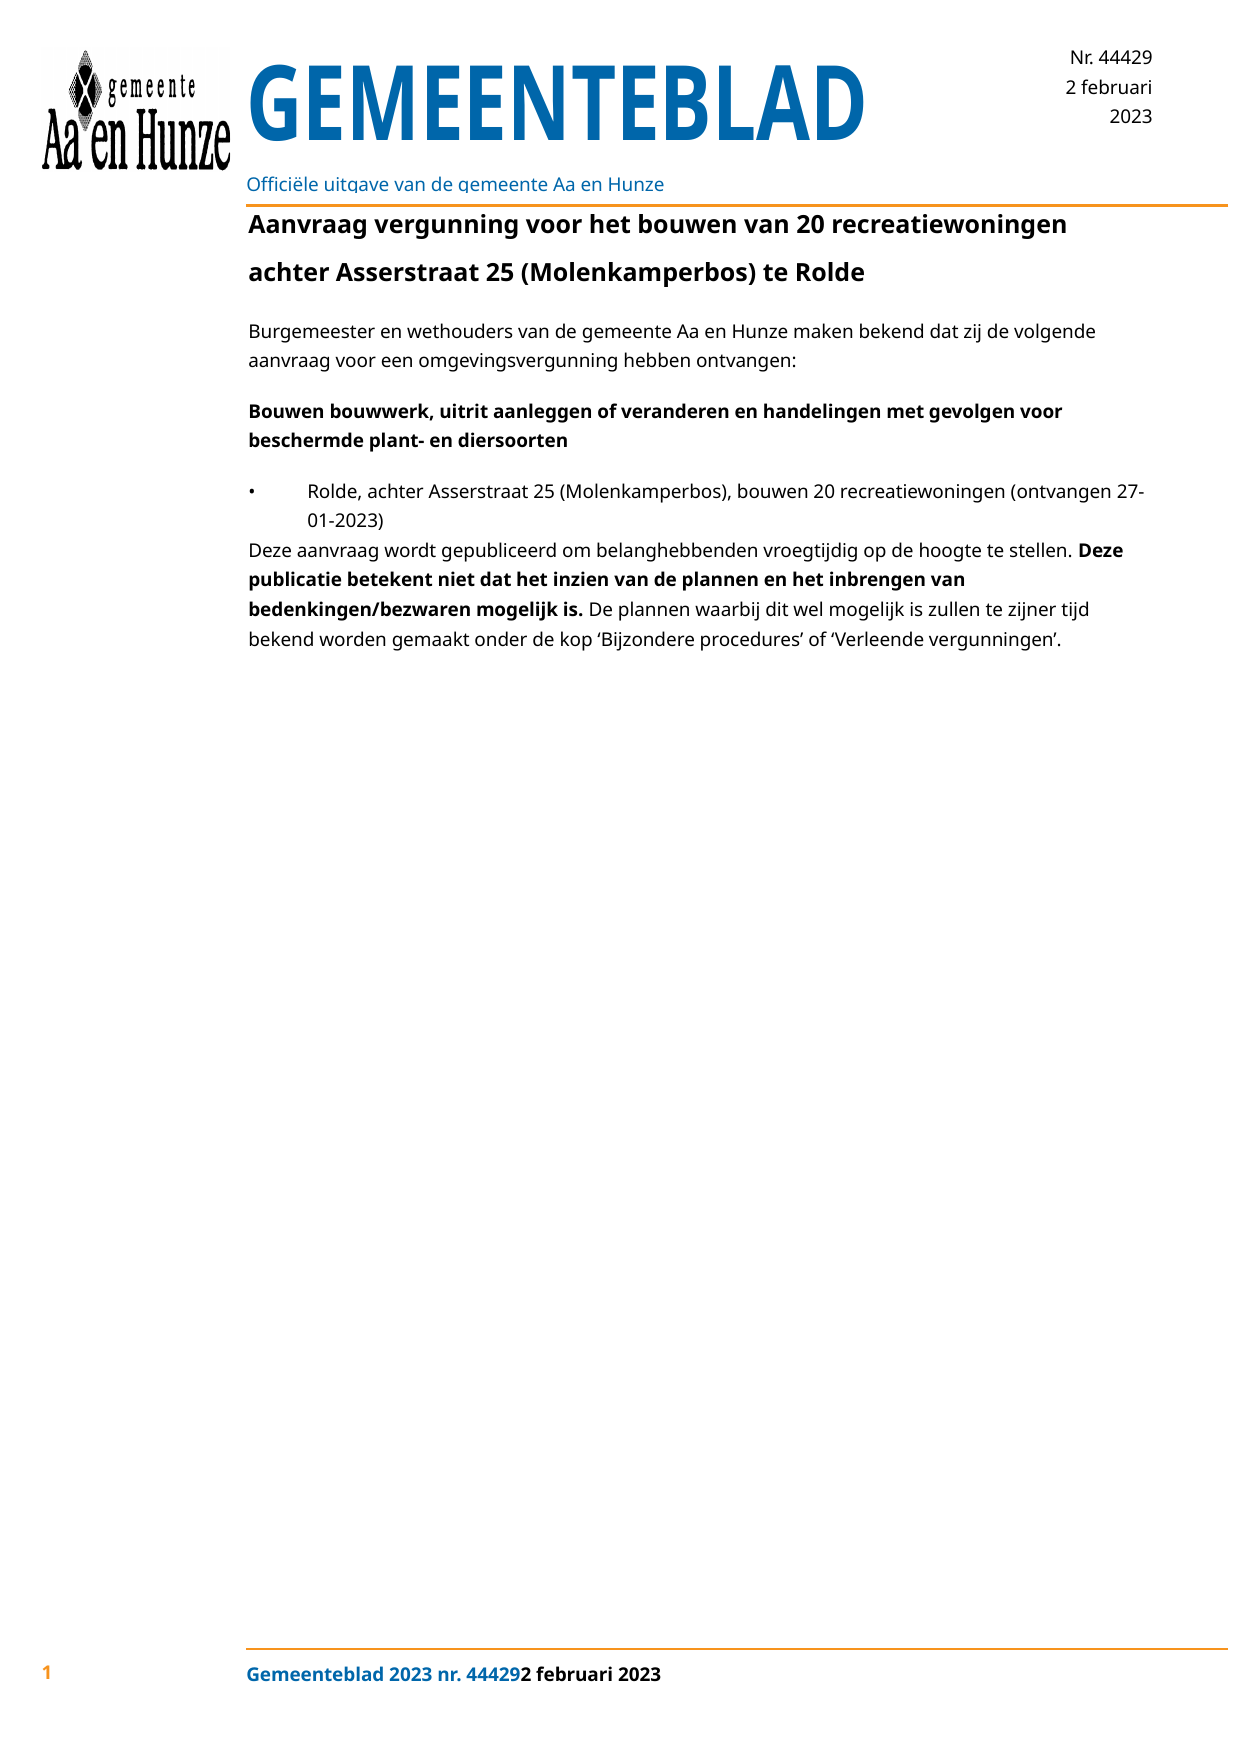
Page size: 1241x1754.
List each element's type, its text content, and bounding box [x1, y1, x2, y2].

text Aanvraag vergunning voor het bouwen van 20 recreatiewoningen achter Asserstraat 25 (Molenkamperbos) te Rolde [248, 207, 1152, 288]
list Rolde, achter Asserstraat 25 (Molenkamperbos), bouwen 20 recreatiewoningen (ontvangen 27-01-2023) [248, 478, 1152, 533]
text Deze aanvraag wordt gepubliceerd om belanghebbenden vroegtijdig op de hoogte te stellen. Deze publicatie betekent niet dat het inzien van de plannen en het inbrengen van bedenkingen/bezwaren mogelijk is. De plannen waarbij dit wel mogelijk is zullen te zijner tijd bekend worden gemaakt onder de kop ‘Bijzondere procedures’ of ‘Verleende vergunningen’. [248, 537, 1152, 652]
text Burgemeester en wethouders van de gemeente Aa en Hunze maken bekend dat zij de volgende aanvraag voor een omgevingsvergunning hebben ontvangen: [248, 318, 1152, 373]
text Bouwen bouwwerk, uitrit aanleggen of veranderen en handelingen met gevolgen voor beschermde plant- en diersoorten [248, 398, 1152, 453]
picture [41, 47, 231, 172]
